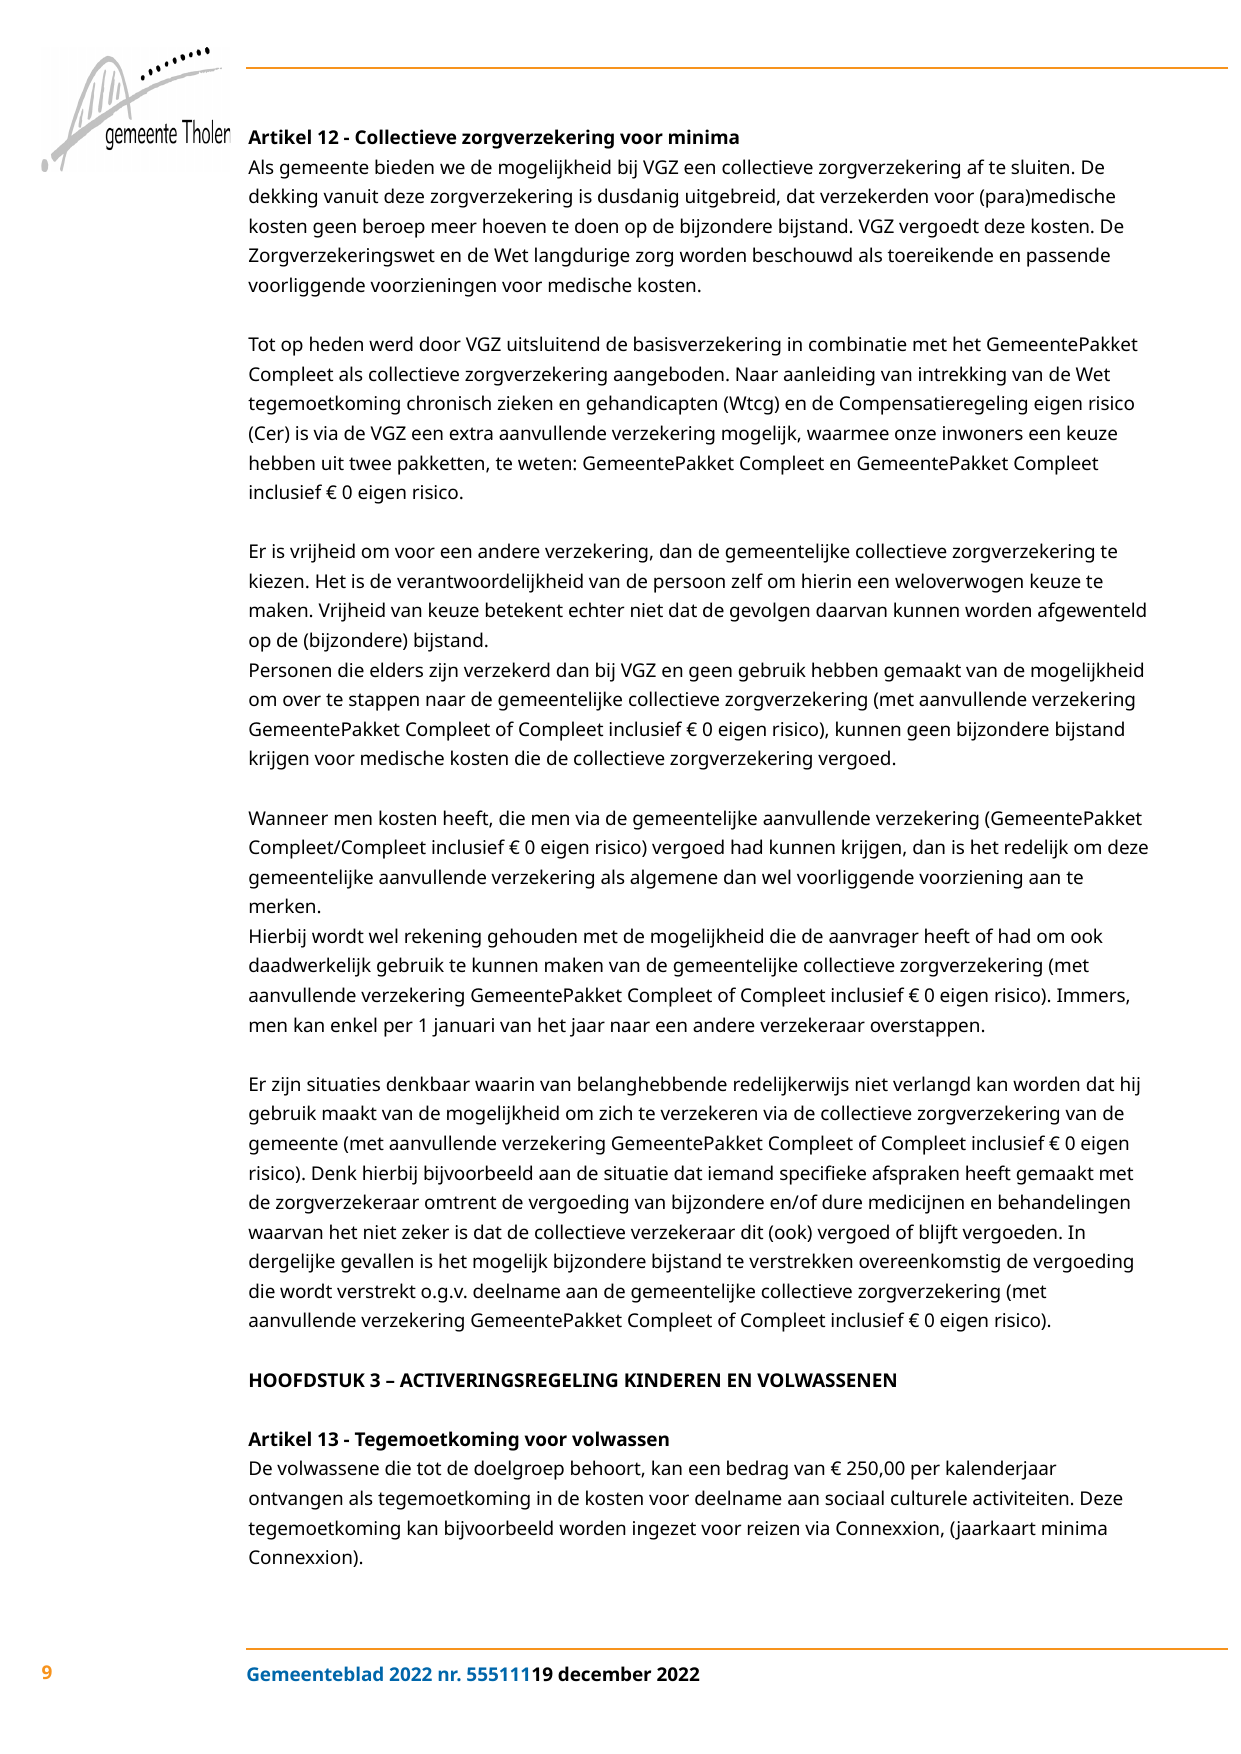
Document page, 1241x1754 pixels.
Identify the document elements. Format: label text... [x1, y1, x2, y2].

text Artikel 13 - Tegemoetkoming voor volwassen [248, 1426, 1152, 1452]
text Personen die elders zijn verzekerd dan bij VGZ en geen gebruik hebben gemaakt van de mogelijkheid om over te stappen naar de gemeentelijke collectieve zorgverzekering (met aanvullende verzekering GemeentePakket Compleet of Compleet inclusief € 0 eigen risico), kunnen geen bijzondere bijstand krijgen voor medische kosten die de collectieve zorgverzekering vergoed. [248, 657, 1152, 771]
picture [41, 47, 231, 172]
text Wanneer men kosten heeft, die men via de gemeentelijke aanvullende verzekering (GemeentePakket Compleet/Compleet inclusief € 0 eigen risico) vergoed had kunnen krijgen, dan is het redelijk om deze gemeentelijke aanvullende verzekering als algemene dan wel voorliggende voorziening aan te merken. [248, 805, 1152, 919]
text Hierbij wordt wel rekening gehouden met de mogelijkheid die de aanvrager heeft of had om ook daadwerkelijk gebruik te kunnen maken van de gemeentelijke collectieve zorgverzekering (met aanvullende verzekering GemeentePakket Compleet of Compleet inclusief € 0 eigen risico). Immers, men kan enkel per 1 januari van het jaar naar een andere verzekeraar overstappen. [248, 923, 1152, 1038]
text Er is vrijheid om voor een andere verzekering, dan de gemeentelijke collectieve zorgverzekering te kiezen. Het is de verantwoordelijkheid van de persoon zelf om hierin een weloverwogen keuze te maken. Vrijheid van keuze betekent echter niet dat de gevolgen daarvan kunnen worden afgewenteld op de (bijzondere) bijstand. [248, 538, 1152, 653]
text Artikel 12 - Collectieve zorgverzekering voor minima [248, 124, 1152, 150]
text HOOFDSTUK 3 – ACTIVERINGSREGELING KINDEREN EN VOLWASSENEN [248, 1367, 1152, 1393]
text Er zijn situaties denkbaar waarin van belanghebbende redelijkerwijs niet verlangd kan worden dat hij gebruik maakt van de mogelijkheid om zich te verzekeren via de collectieve zorgverzekering van de gemeente (met aanvullende verzekering GemeentePakket Compleet of Compleet inclusief € 0 eigen risico). Denk hierbij bijvoorbeeld aan de situatie dat iemand specifieke afspraken heeft gemaakt met de zorgverzekeraar omtrent de vergoeding van bijzondere en/of dure medicijnen en behandelingen waarvan het niet zeker is dat de collectieve verzekeraar dit (ook) vergoed of blijft vergoeden. In dergelijke gevallen is het mogelijk bijzondere bijstand te verstrekken overeenkomstig de vergoeding die wordt verstrekt o.g.v. deelname aan de gemeentelijke collectieve zorgverzekering (met aanvullende verzekering GemeentePakket Compleet of Compleet inclusief € 0 eigen risico). [248, 1071, 1152, 1333]
text Tot op heden werd door VGZ uitsluitend de basisverzekering in combinatie met het GemeentePakket Compleet als collectieve zorgverzekering aangeboden. Naar aanleiding van intrekking van de Wet tegemoetkoming chronisch zieken en gehandicapten (Wtcg) en de Compensatieregeling eigen risico (Cer) is via de VGZ een extra aanvullende verzekering mogelijk, waarmee onze inwoners een keuze hebben uit twee pakketten, te weten: GemeentePakket Compleet en GemeentePakket Compleet inclusief € 0 eigen risico. [248, 331, 1152, 505]
text De volwassene die tot de doelgroep behoort, kan een bedrag van € 250,00 per kalenderjaar ontvangen als tegemoetkoming in de kosten voor deelname aan sociaal culturele activiteiten. Deze tegemoetkoming kan bijvoorbeeld worden ingezet voor reizen via Connexxion, (jaarkaart minima Connexxion). [248, 1456, 1152, 1570]
text Als gemeente bieden we de mogelijkheid bij VGZ een collectieve zorgverzekering af te sluiten. De dekking vanuit deze zorgverzekering is dusdanig uitgebreid, dat verzekerden voor (para)medische kosten geen beroep meer hoeven te doen op de bijzondere bijstand. VGZ vergoedt deze kosten. De Zorgverzekeringswet en de Wet langdurige zorg worden beschouwd als toereikende en passende voorliggende voorzieningen voor medische kosten. [248, 154, 1152, 298]
